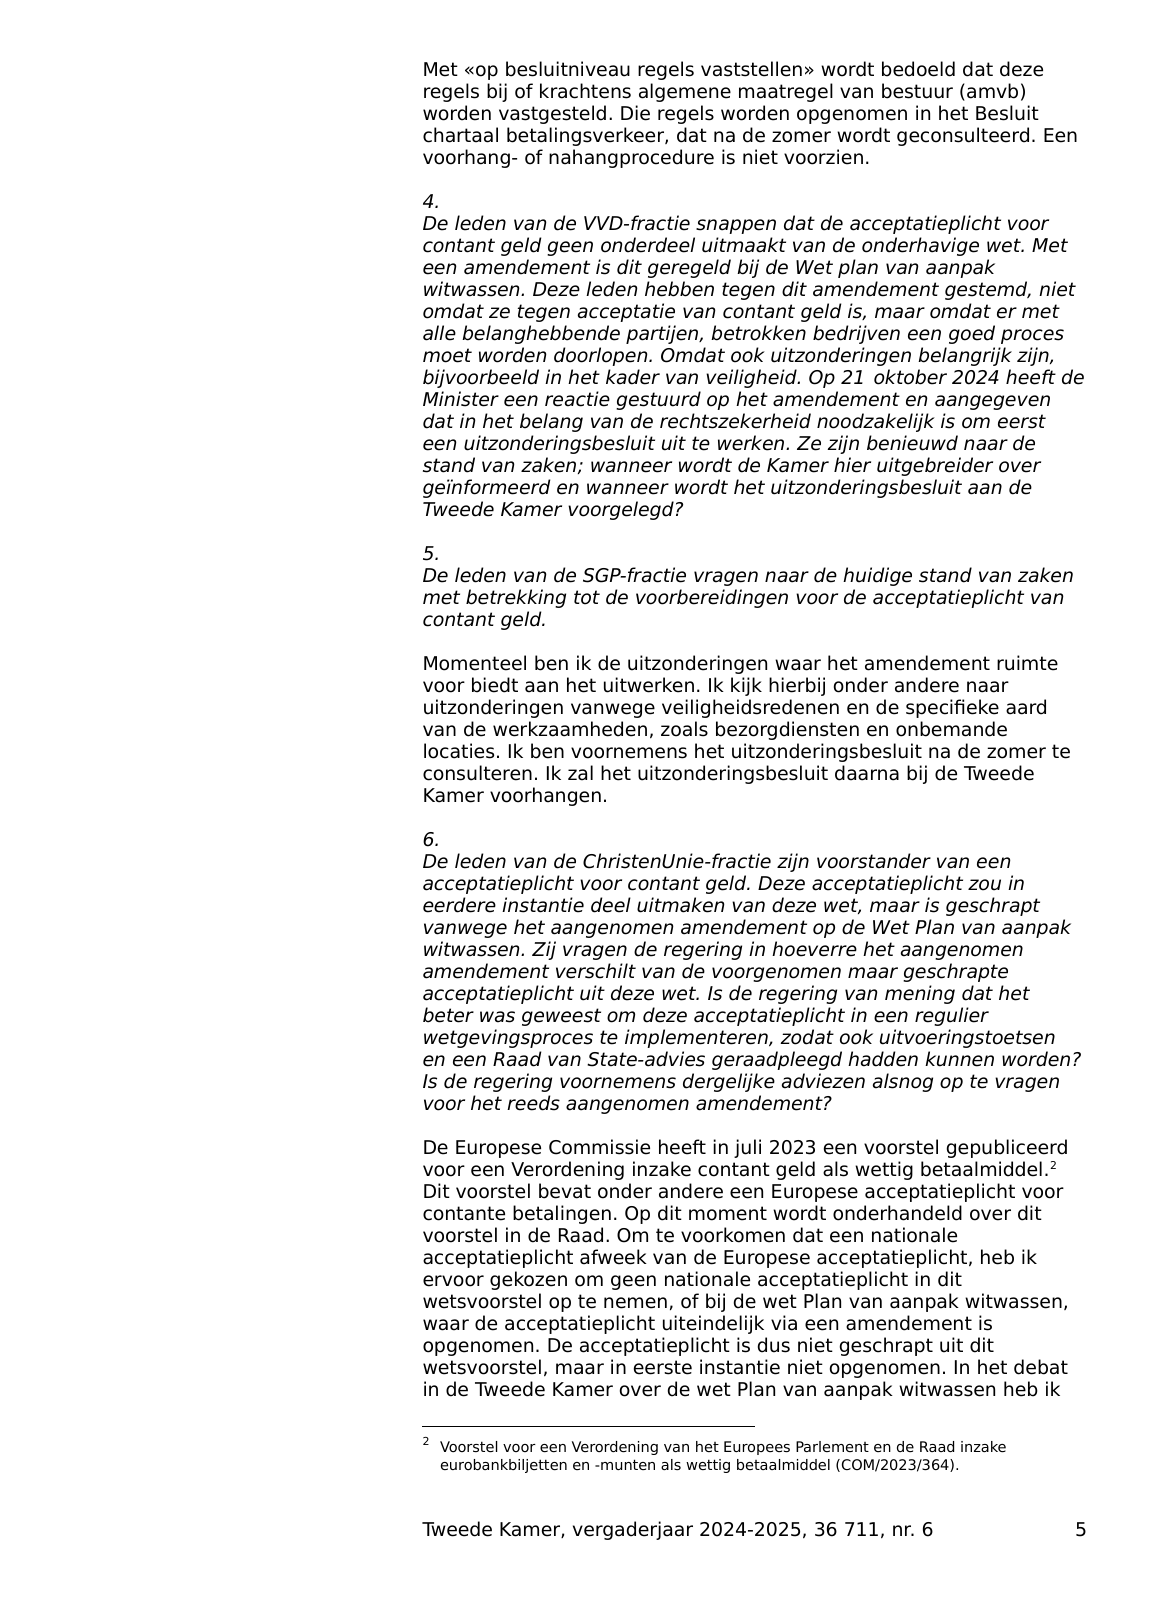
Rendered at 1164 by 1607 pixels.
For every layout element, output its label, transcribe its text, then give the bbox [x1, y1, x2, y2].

text De Europese Commissie heeft in juli 2023 een voorstel gepubliceerd voor een Verordening inzake contant geld als wettig betaalmiddel. Dit voorstel bevat onder andere een Europese acceptatieplicht voor contante betalingen. Op dit moment wordt onderhandeld over dit voorstel in de Raad. Om te voorkomen dat een nationale acceptatieplicht afweek van de Europese acceptatieplicht, heb ik ervoor gekozen om geen nationale acceptatieplicht in dit wetsvoorstel op te nemen, of bij de wet Plan van aanpak witwassen, waar de acceptatieplicht uiteindelijk via een amendement is opgenomen. De acceptatieplicht is dus niet geschrapt uit dit wetsvoorstel, maar in eerste instantie niet opgenomen. In het debat in de Tweede Kamer over de wet Plan van aanpak witwassen heb ik [422, 1137, 1087, 1401]
text De leden van de SGP-fractie vragen naar de huidige stand van zaken met betrekking tot de voorbereidingen voor de acceptatieplicht van contant geld. [422, 565, 1087, 631]
text De leden van de ChristenUnie-fractie zijn voorstander van een acceptatieplicht voor contant geld. Deze acceptatieplicht zou in eerdere instantie deel uitmaken van deze wet, maar is geschrapt vanwege het aangenomen amendement op de Wet Plan van aanpak witwassen. Zij vragen de regering in hoeverre het aangenomen amendement verschilt van de voorgenomen maar geschrapte acceptatieplicht uit deze wet. Is de regering van mening dat het beter was geweest om deze acceptatieplicht in een regulier wetgevingsproces te implementeren, zodat ook uitvoeringstoetsen en een Raad van State-advies geraadpleegd hadden kunnen worden? Is de regering voornemens dergelijke adviezen alsnog op te vragen voor het reeds aangenomen amendement? [422, 851, 1087, 1115]
text 4. [422, 191, 1087, 213]
text Met «op besluitniveau regels vaststellen» wordt bedoeld dat deze regels bij of krachtens algemene maatregel van bestuur (amvb) worden vastgesteld. Die regels worden opgenomen in het Besluit chartaal betalingsverkeer, dat na de zomer wordt geconsulteerd. Een voorhang- of nahangprocedure is niet voorzien. [422, 59, 1087, 169]
text Momenteel ben ik de uitzonderingen waar het amendement ruimte voor biedt aan het uitwerken. Ik kijk hierbij onder andere naar uitzonderingen vanwege veiligheidsredenen en de specifieke aard van de werkzaamheden, zoals bezorgdiensten en onbemande locaties. Ik ben voornemens het uitzonderingsbesluit na de zomer te consulteren. Ik zal het uitzonderingsbesluit daarna bij de Tweede Kamer voorhangen. [422, 653, 1087, 807]
text De leden van de VVD-fractie snappen dat de acceptatieplicht voor contant geld geen onderdeel uitmaakt van de onderhavige wet. Met een amendement is dit geregeld bij de Wet plan van aanpak witwassen. Deze leden hebben tegen dit amendement gestemd, niet omdat ze tegen acceptatie van contant geld is, maar omdat er met alle belanghebbende partijen, betrokken bedrijven een goed proces moet worden doorlopen. Omdat ook uitzonderingen belangrijk zijn, bijvoorbeeld in het kader van veiligheid. Op 21 oktober 2024 heeft de Minister een reactie gestuurd op het amendement en aangegeven dat in het belang van de rechtszekerheid noodzakelijk is om eerst een uitzonderingsbesluit uit te werken. Ze zijn benieuwd naar de stand van zaken; wanneer wordt de Kamer hier uitgebreider over geïnformeerd en wanneer wordt het uitzonderingsbesluit aan de Tweede Kamer voorgelegd? [422, 213, 1087, 521]
text 5. [422, 543, 1087, 565]
text 6. [422, 829, 1087, 851]
text Voorstel voor een Verordening van het Europees Parlement en de Raad inzake eurobankbiljetten en -munten als wettig betaalmiddel (COM/2023/364). [422, 1435, 1087, 1474]
